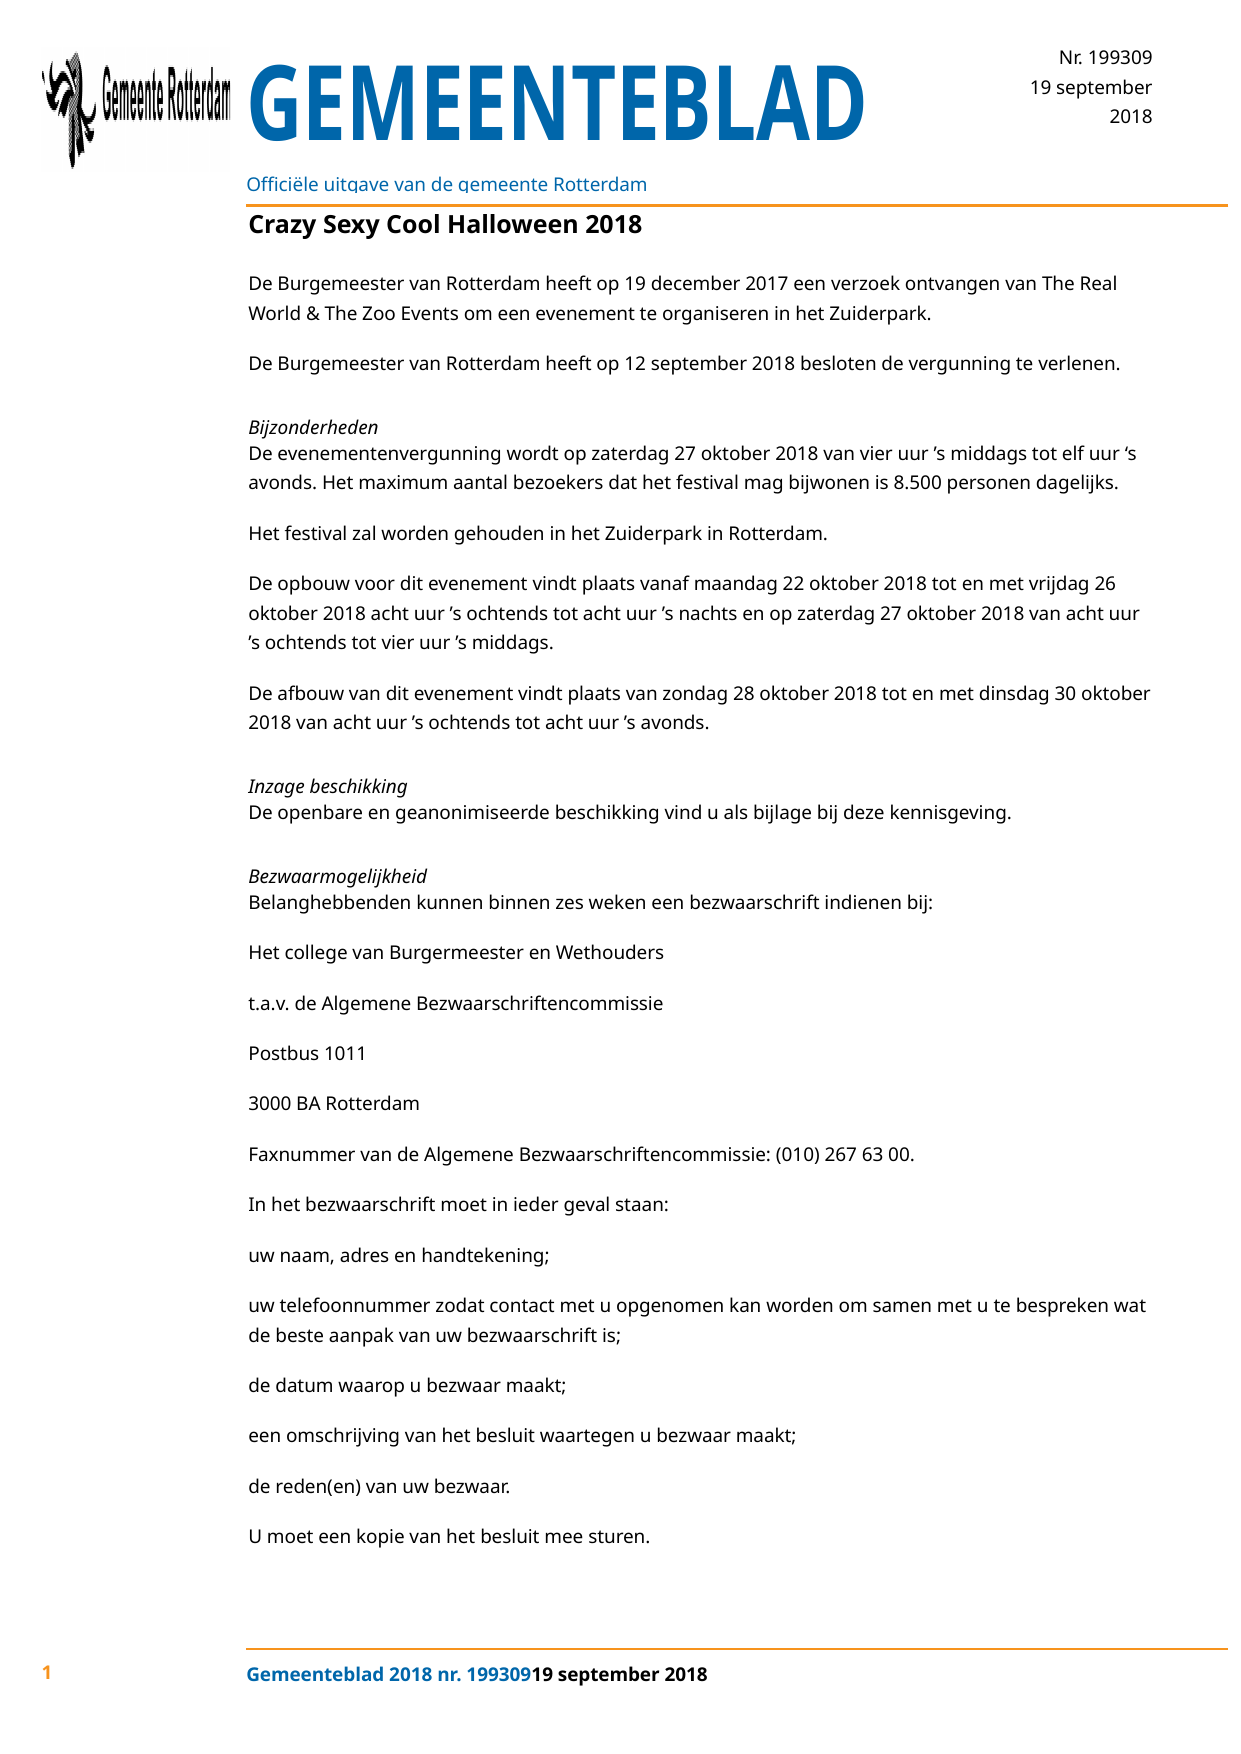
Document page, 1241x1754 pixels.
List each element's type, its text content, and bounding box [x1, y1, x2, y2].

text Inzage beschikking [248, 773, 1152, 799]
text Faxnummer van de Algemene Bezwaarschriftencommissie: (010) 267 63 00. [248, 1141, 1152, 1167]
text De Burgemeester van Rotterdam heeft op 19 december 2017 een verzoek ontvangen van The Real World & The Zoo Events om een evenement te organiseren in het Zuiderpark. [248, 270, 1152, 326]
text 3000 BA Rotterdam [248, 1091, 1152, 1116]
text In het bezwaarschrift moet in ieder geval staan: [248, 1191, 1152, 1217]
text De opbouw voor dit evenement vindt plaats vanaf maandag 22 oktober 2018 tot en met vrijdag 26 oktober 2018 acht uur ’s ochtends tot acht uur ’s nachts en op zaterdag 27 oktober 2018 van acht uur ’s ochtends tot vier uur ’s middags. [248, 570, 1152, 655]
text Bezwaarmogelijkheid [248, 863, 1152, 889]
text Bijzonderheden [248, 414, 1152, 440]
text De openbare en geanonimiseerde beschikking vind u als bijlage bij deze kennisgeving. [248, 799, 1152, 825]
text De evenementenvergunning wordt op zaterdag 27 oktober 2018 van vier uur ’s middags tot elf uur ‘s avonds. Het maximum aantal bezoekers dat het festival mag bijwonen is 8.500 personen dagelijks. [248, 440, 1152, 495]
picture [41, 47, 231, 172]
text uw telefoonnummer zodat contact met u opgenomen kan worden om samen met u te bespreken wat de beste aanpak van uw bezwaarschrift is; [248, 1292, 1152, 1348]
text Postbus 1011 [248, 1040, 1152, 1066]
text Belanghebbenden kunnen binnen zes weken een bezwaarschrift indienen bij: [248, 889, 1152, 915]
text de reden(en) van uw bezwaar. [248, 1473, 1152, 1499]
text Het college van Burgermeester en Wethouders [248, 939, 1152, 965]
text een omschrijving van het besluit waartegen u bezwaar maakt; [248, 1423, 1152, 1448]
text De afbouw van dit evenement vindt plaats van zondag 28 oktober 2018 tot en met dinsdag 30 oktober 2018 van acht uur ’s ochtends tot acht uur ’s avonds. [248, 680, 1152, 735]
text uw naam, adres en handtekening; [248, 1242, 1152, 1268]
text t.a.v. de Algemene Bezwaarschriftencommissie [248, 990, 1152, 1016]
text de datum waarop u bezwaar maakt; [248, 1372, 1152, 1398]
text De Burgemeester van Rotterdam heeft op 12 september 2018 besloten de vergunning te verlenen. [248, 350, 1152, 376]
text U moet een kopie van het besluit mee sturen. [248, 1523, 1152, 1549]
text Het festival zal worden gehouden in het Zuiderpark in Rotterdam. [248, 520, 1152, 546]
text Crazy Sexy Cool Halloween 2018 [248, 207, 1152, 241]
